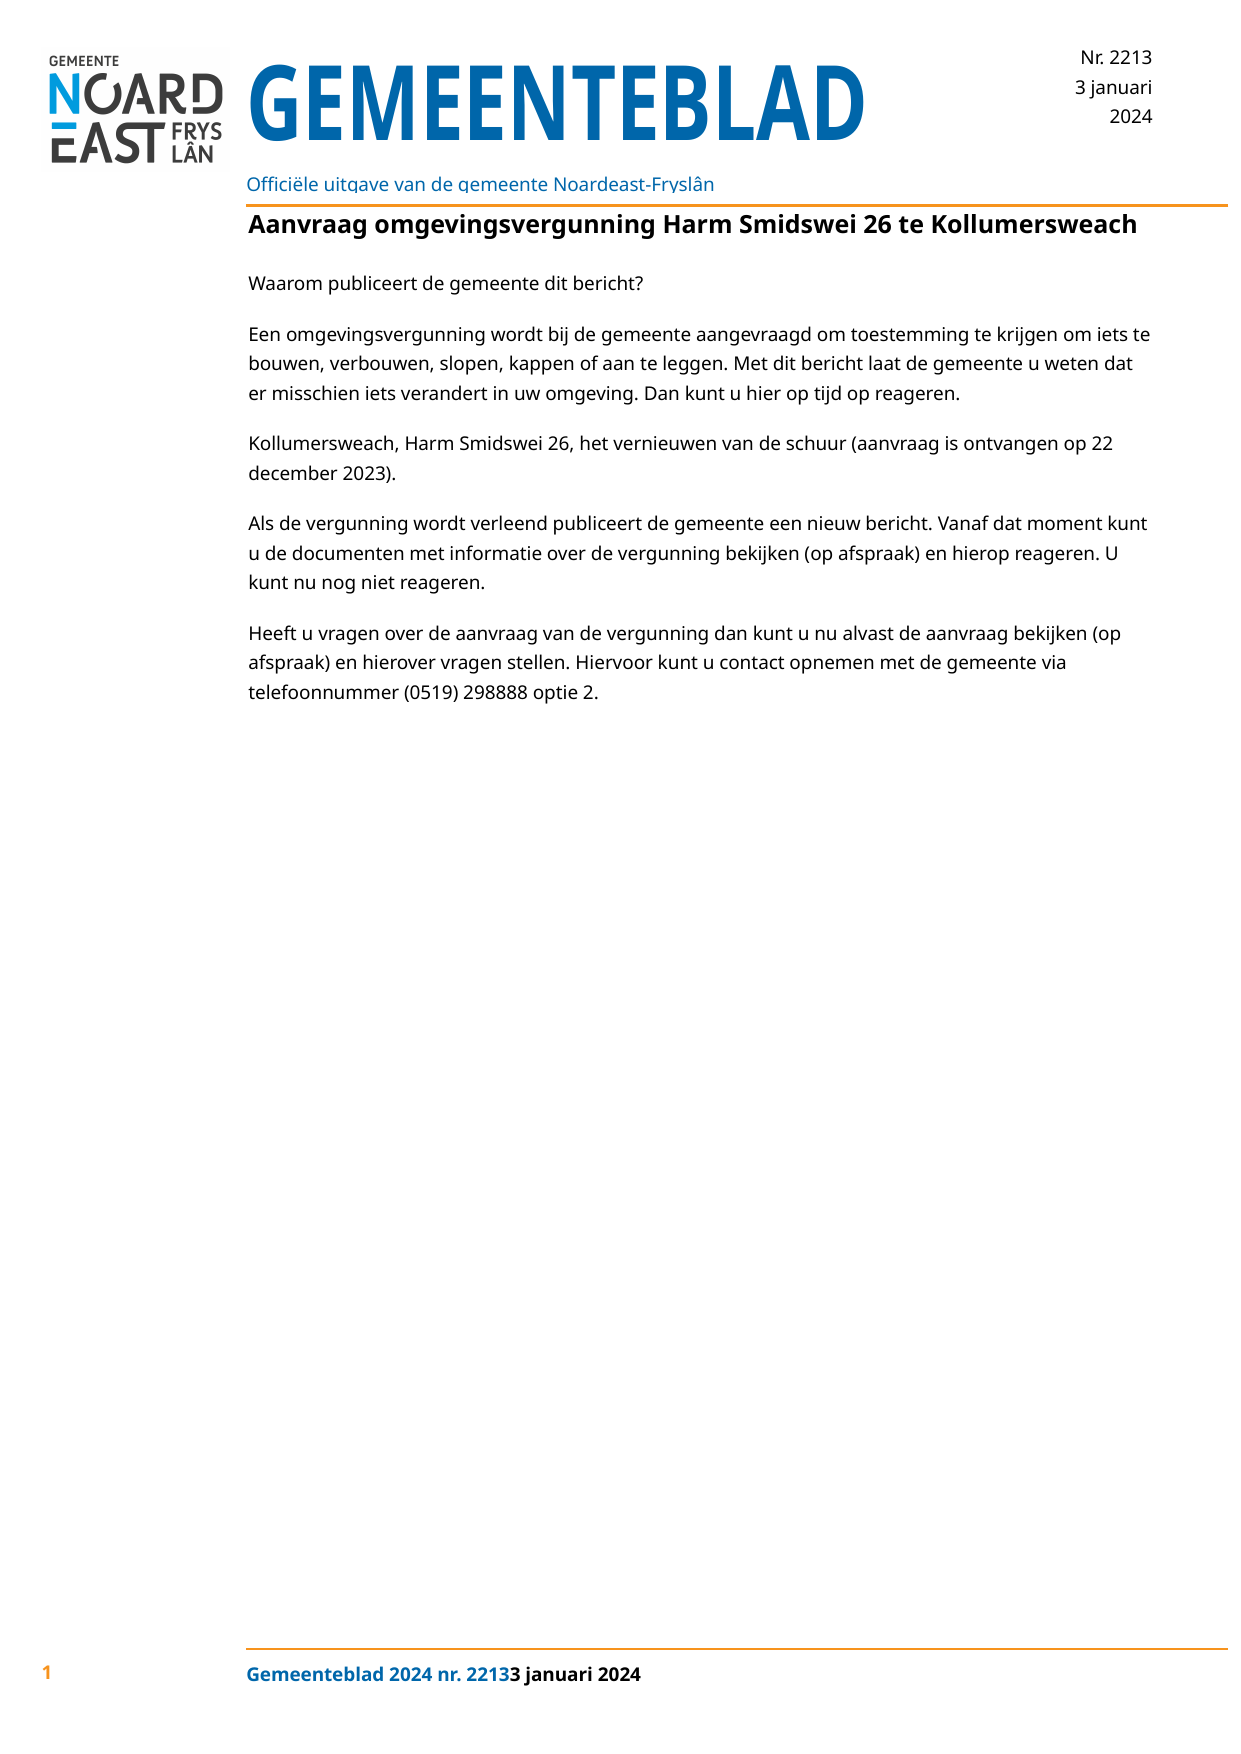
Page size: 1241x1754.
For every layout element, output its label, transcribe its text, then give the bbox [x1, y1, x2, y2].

text Heeft u vragen over de aanvraag van de vergunning dan kunt u nu alvast de aanvraag bekijken (op afspraak) en hierover vragen stellen. Hiervoor kunt u contact opnemen met de gemeente via telefoonnummer (0519) 298888 optie 2. [248, 620, 1152, 705]
text Kollumersweach, Harm Smidswei 26, het vernieuwen van de schuur (aanvraag is ontvangen op 22 december 2023). [248, 430, 1152, 486]
text Een omgevingsvergunning wordt bij de gemeente aangevraagd om toestemming te krijgen om iets te bouwen, verbouwen, slopen, kappen of aan te leggen. Met dit bericht laat de gemeente u weten dat er misschien iets verandert in uw omgeving. Dan kunt u hier op tijd op reageren. [248, 321, 1152, 406]
picture [41, 47, 231, 172]
text Aanvraag omgevingsvergunning Harm Smidswei 26 te Kollumersweach [248, 207, 1152, 241]
text Als de vergunning wordt verleend publiceert de gemeente een nieuw bericht. Vanaf dat moment kunt u de documenten met informatie over de vergunning bekijken (op afspraak) en hierop reageren. U kunt nu nog niet reageren. [248, 510, 1152, 595]
text Waarom publiceert de gemeente dit bericht? [248, 270, 1152, 296]
